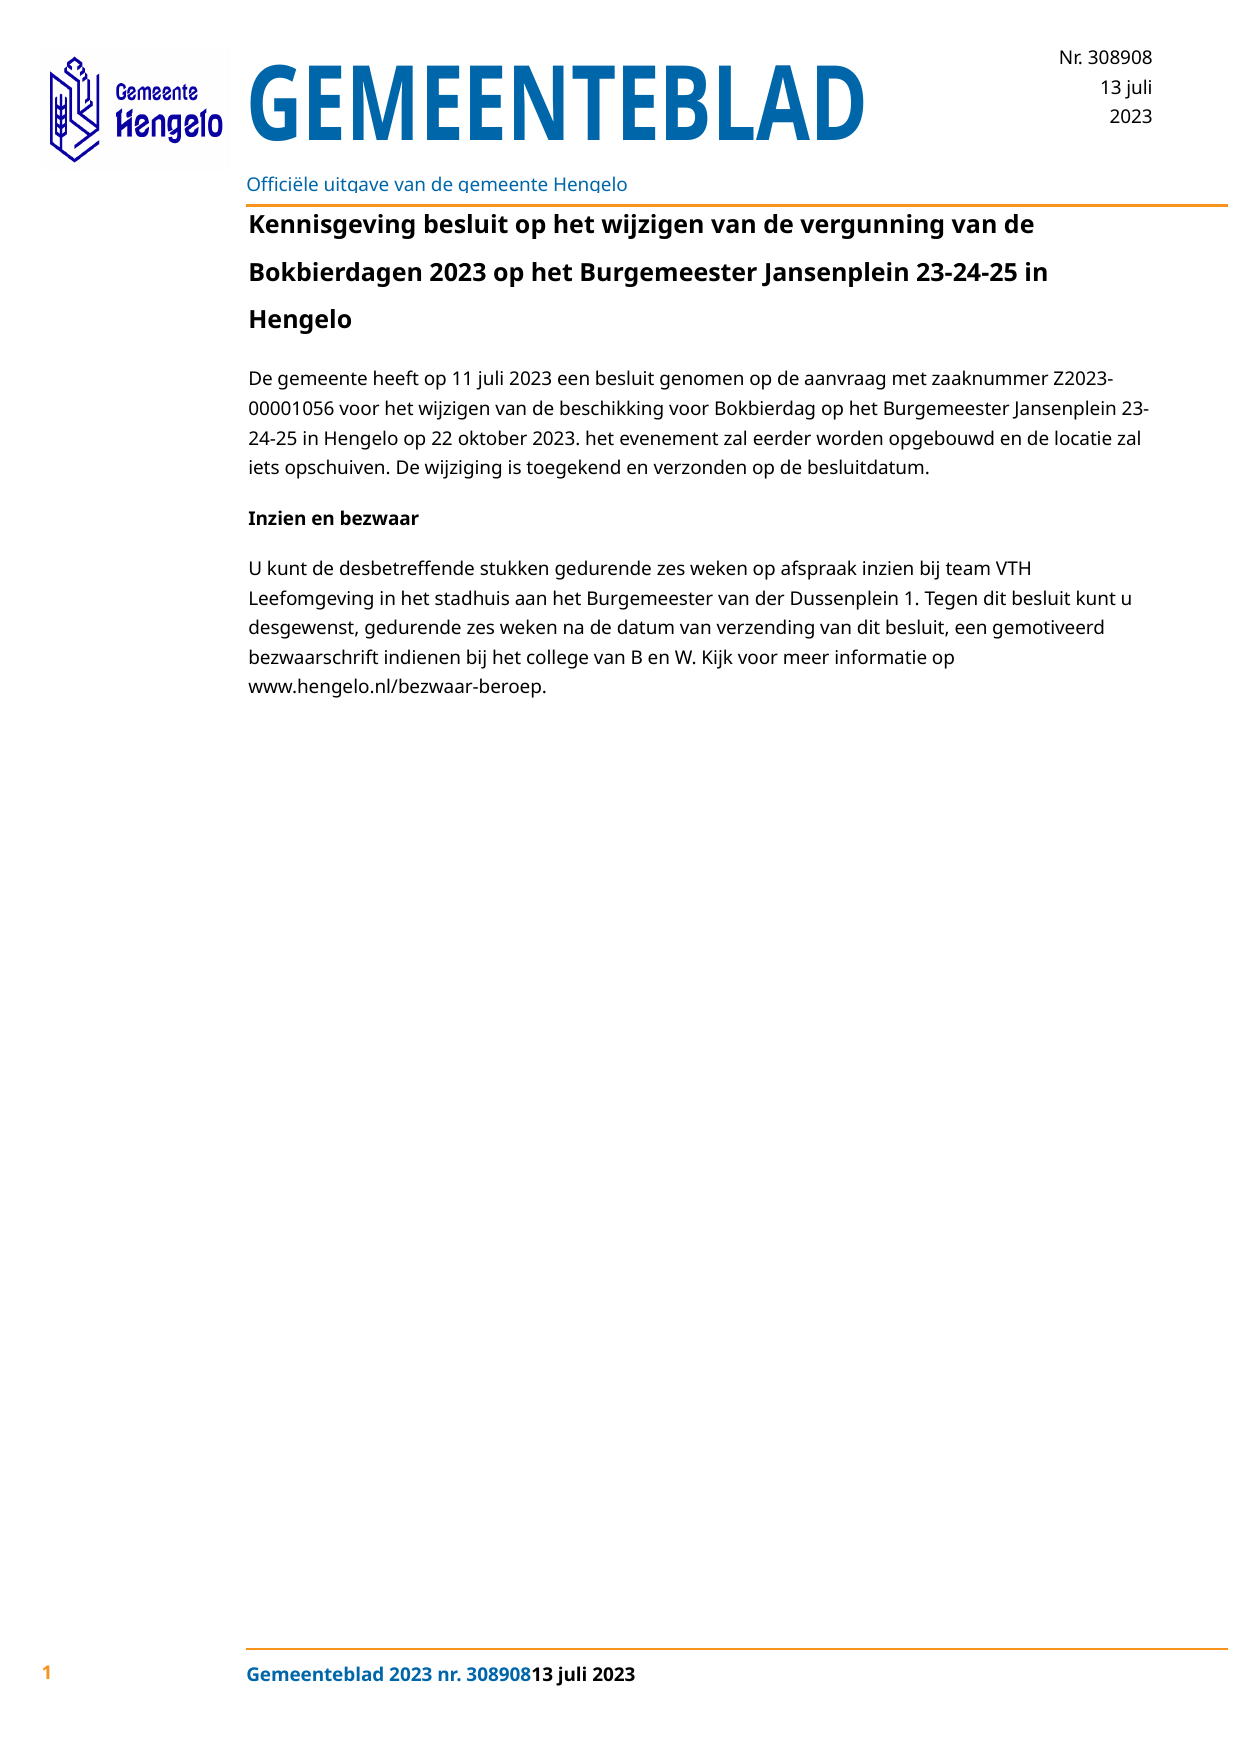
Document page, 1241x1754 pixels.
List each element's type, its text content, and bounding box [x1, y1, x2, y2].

picture [41, 47, 231, 172]
text De gemeente heeft op 11 juli 2023 een besluit genomen op de aanvraag met zaaknummer Z2023-00001056 voor het wijzigen van de beschikking voor Bokbierdag op het Burgemeester Jansenplein 23-24-25 in Hengelo op 22 oktober 2023. het evenement zal eerder worden opgebouwd en de locatie zal iets opschuiven. De wijziging is toegekend en verzonden op de besluitdatum. [248, 366, 1152, 480]
text U kunt de desbetreffende stukken gedurende zes weken op afspraak inzien bij team VTH Leefomgeving in het stadhuis aan het Burgemeester van der Dussenplein 1. Tegen dit besluit kunt u desgewenst, gedurende zes weken na de datum van verzending van dit besluit, een gemotiveerd bezwaarschrift indienen bij het college van B en W. Kijk voor meer informatie op www.hengelo.nl/bezwaar-beroep. [248, 555, 1152, 699]
text Kennisgeving besluit op het wijzigen van de vergunning van de Bokbierdagen 2023 op het Burgemeester Jansenplein 23-24-25 in Hengelo [248, 207, 1152, 336]
text Inzien en bezwaar [248, 505, 1152, 530]
